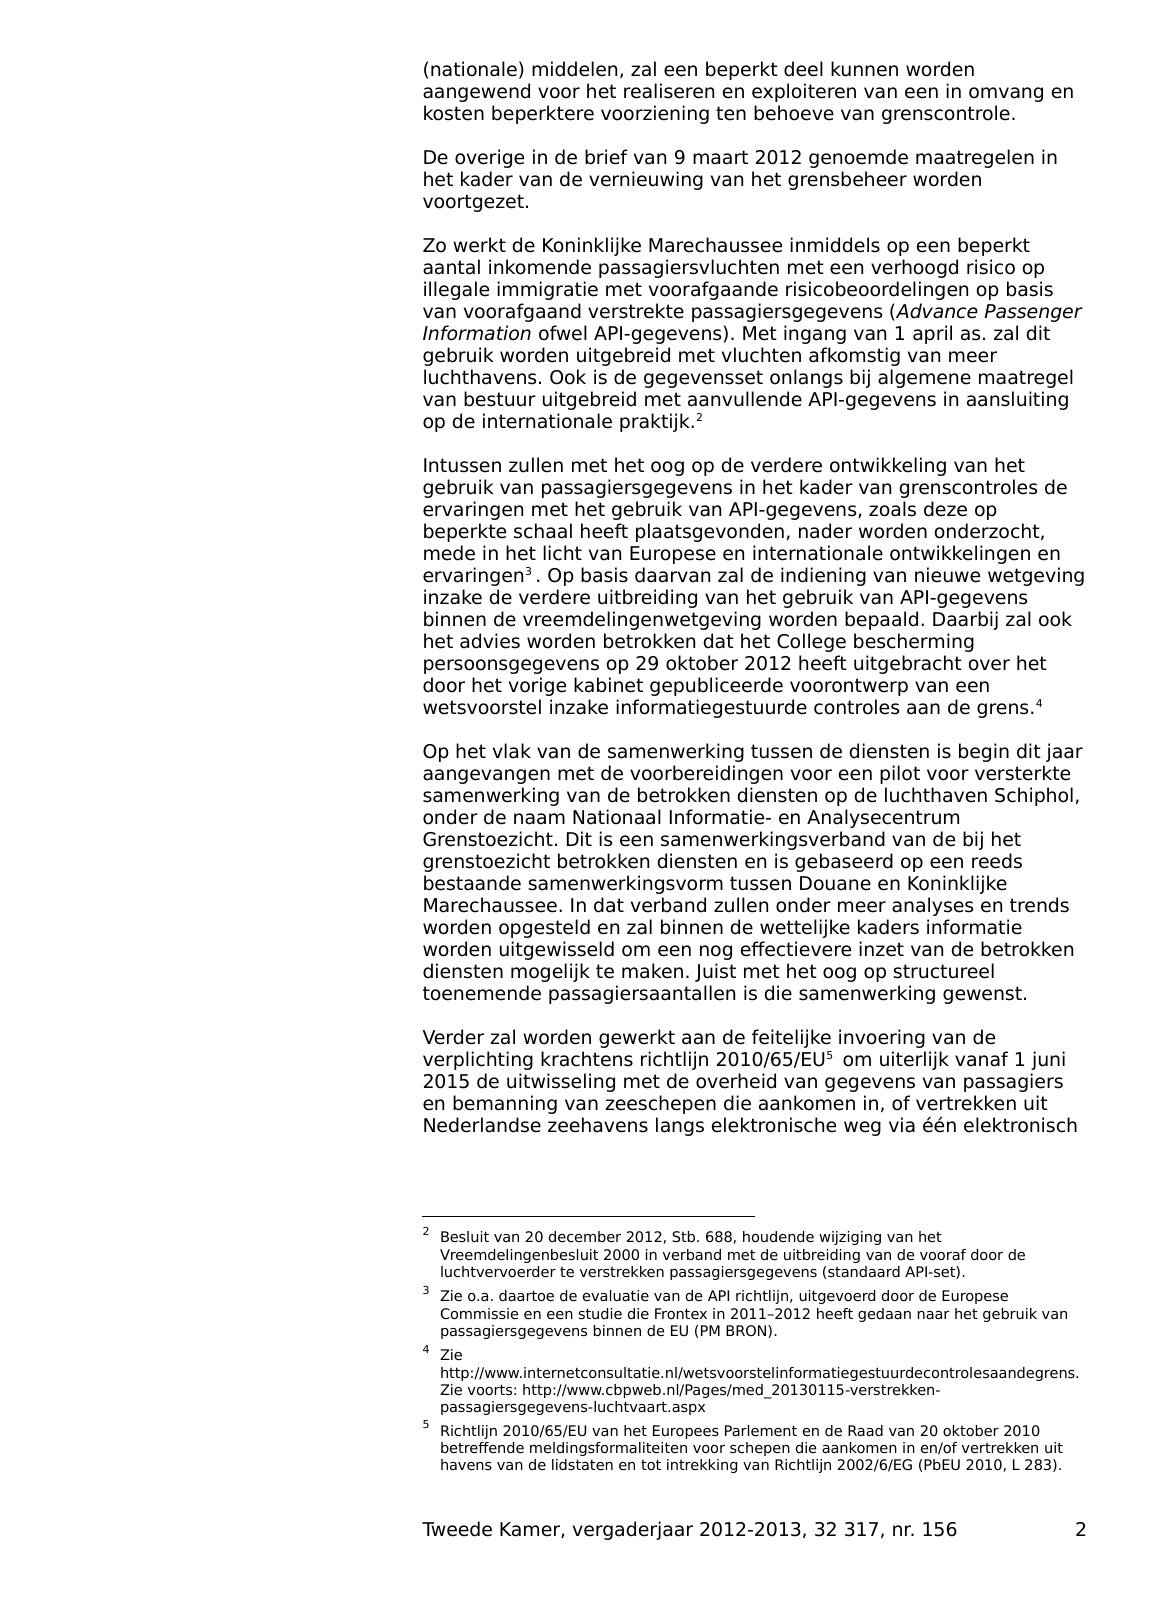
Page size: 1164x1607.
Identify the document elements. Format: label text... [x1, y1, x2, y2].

text Op het vlak van de samenwerking tussen de diensten is begin dit jaar aangevangen met de voorbereidingen voor een pilot voor versterkte samenwerking van de betrokken diensten op de luchthaven Schiphol, onder de naam Nationaal Informatie- en Analysecentrum Grenstoezicht. Dit is een samenwerkingsverband van de bij het grenstoezicht betrokken diensten en is gebaseerd op een reeds bestaande samenwerkingsvorm tussen Douane en Koninklijke Marechaussee. In dat verband zullen onder meer analyses en trends worden opgesteld en zal binnen de wettelijke kaders informatie worden uitgewisseld om een nog effectievere inzet van de betrokken diensten mogelijk te maken. Juist met het oog op structureel toenemende passagiersaantallen is die samenwerking gewenst. [422, 741, 1087, 1005]
text Richtlijn 2010/65/EU van het Europees Parlement en de Raad van 20 oktober 2010 betreffende meldingsformaliteiten voor schepen die aankomen in en/of vertrekken uit havens van de lidstaten en tot intrekking van Richtlijn 2002/6/EG (PbEU 2010, L 283). [422, 1418, 1087, 1474]
text Besluit van 20 december 2012, Stb. 688, houdende wijziging van het Vreemdelingenbesluit 2000 in verband met de uitbreiding van de vooraf door de luchtvervoerder te verstrekken passagiersgegevens (standaard API-set). [422, 1225, 1087, 1281]
text Intussen zullen met het oog op de verdere ontwikkeling van het gebruik van passagiersgegevens in het kader van grenscontroles de ervaringen met het gebruik van API-gegevens, zoals deze op beperkte schaal heeft plaatsgevonden, nader worden onderzocht, mede in het licht van Europese en internationale ontwikkelingen en ervaringen. Op basis daarvan zal de indiening van nieuwe wetgeving inzake de verdere uitbreiding van het gebruik van API-gegevens binnen de vreemdelingenwetgeving worden bepaald. Daarbij zal ook het advies worden betrokken dat het College bescherming persoonsgegevens op 29 oktober 2012 heeft uitgebracht over het door het vorige kabinet gepubliceerde voorontwerp van een wetsvoorstel inzake informatiegestuurde controles aan de grens. [422, 455, 1087, 719]
text Verder zal worden gewerkt aan de feitelijke invoering van de verplichting krachtens richtlijn 2010/65/EU om uiterlijk vanaf 1 juni 2015 de uitwisseling met de overheid van gegevens van passagiers en bemanning van zeeschepen die aankomen in, of vertrekken uit Nederlandse zeehavens langs elektronische weg via één elektronisch [422, 1027, 1087, 1137]
text Zie http://www.internetconsultatie.nl/wetsvoorstelinformatiegestuurdecontrolesaandegrens. Zie voorts: http://www.cbpweb.nl/Pages/med_20130115-verstrekken-passagiersgegevens-luchtvaart.aspx [422, 1343, 1087, 1416]
text Zie o.a. daartoe de evaluatie van de API richtlijn, uitgevoerd door de Europese Commissie en een studie die Frontex in 2011–2012 heeft gedaan naar het gebruik van passagiersgegevens binnen de EU (PM BRON). [422, 1284, 1087, 1340]
text (nationale) middelen, zal een beperkt deel kunnen worden aangewend voor het realiseren en exploiteren van een in omvang en kosten beperktere voorziening ten behoeve van grenscontrole. [422, 59, 1087, 125]
text Zo werkt de Koninklijke Marechaussee inmiddels op een beperkt aantal inkomende passagiersvluchten met een verhoogd risico op illegale immigratie met voorafgaande risicobeoordelingen op basis van voorafgaand verstrekte passagiersgegevens (Advance Passenger Information ofwel API-gegevens). Met ingang van 1 april as. zal dit gebruik worden uitgebreid met vluchten afkomstig van meer luchthavens. Ook is de gegevensset onlangs bij algemene maatregel van bestuur uitgebreid met aanvullende API-gegevens in aansluiting op de internationale praktijk. [422, 235, 1087, 433]
text De overige in de brief van 9 maart 2012 genoemde maatregelen in het kader van de vernieuwing van het grensbeheer worden voortgezet. [422, 147, 1087, 213]
